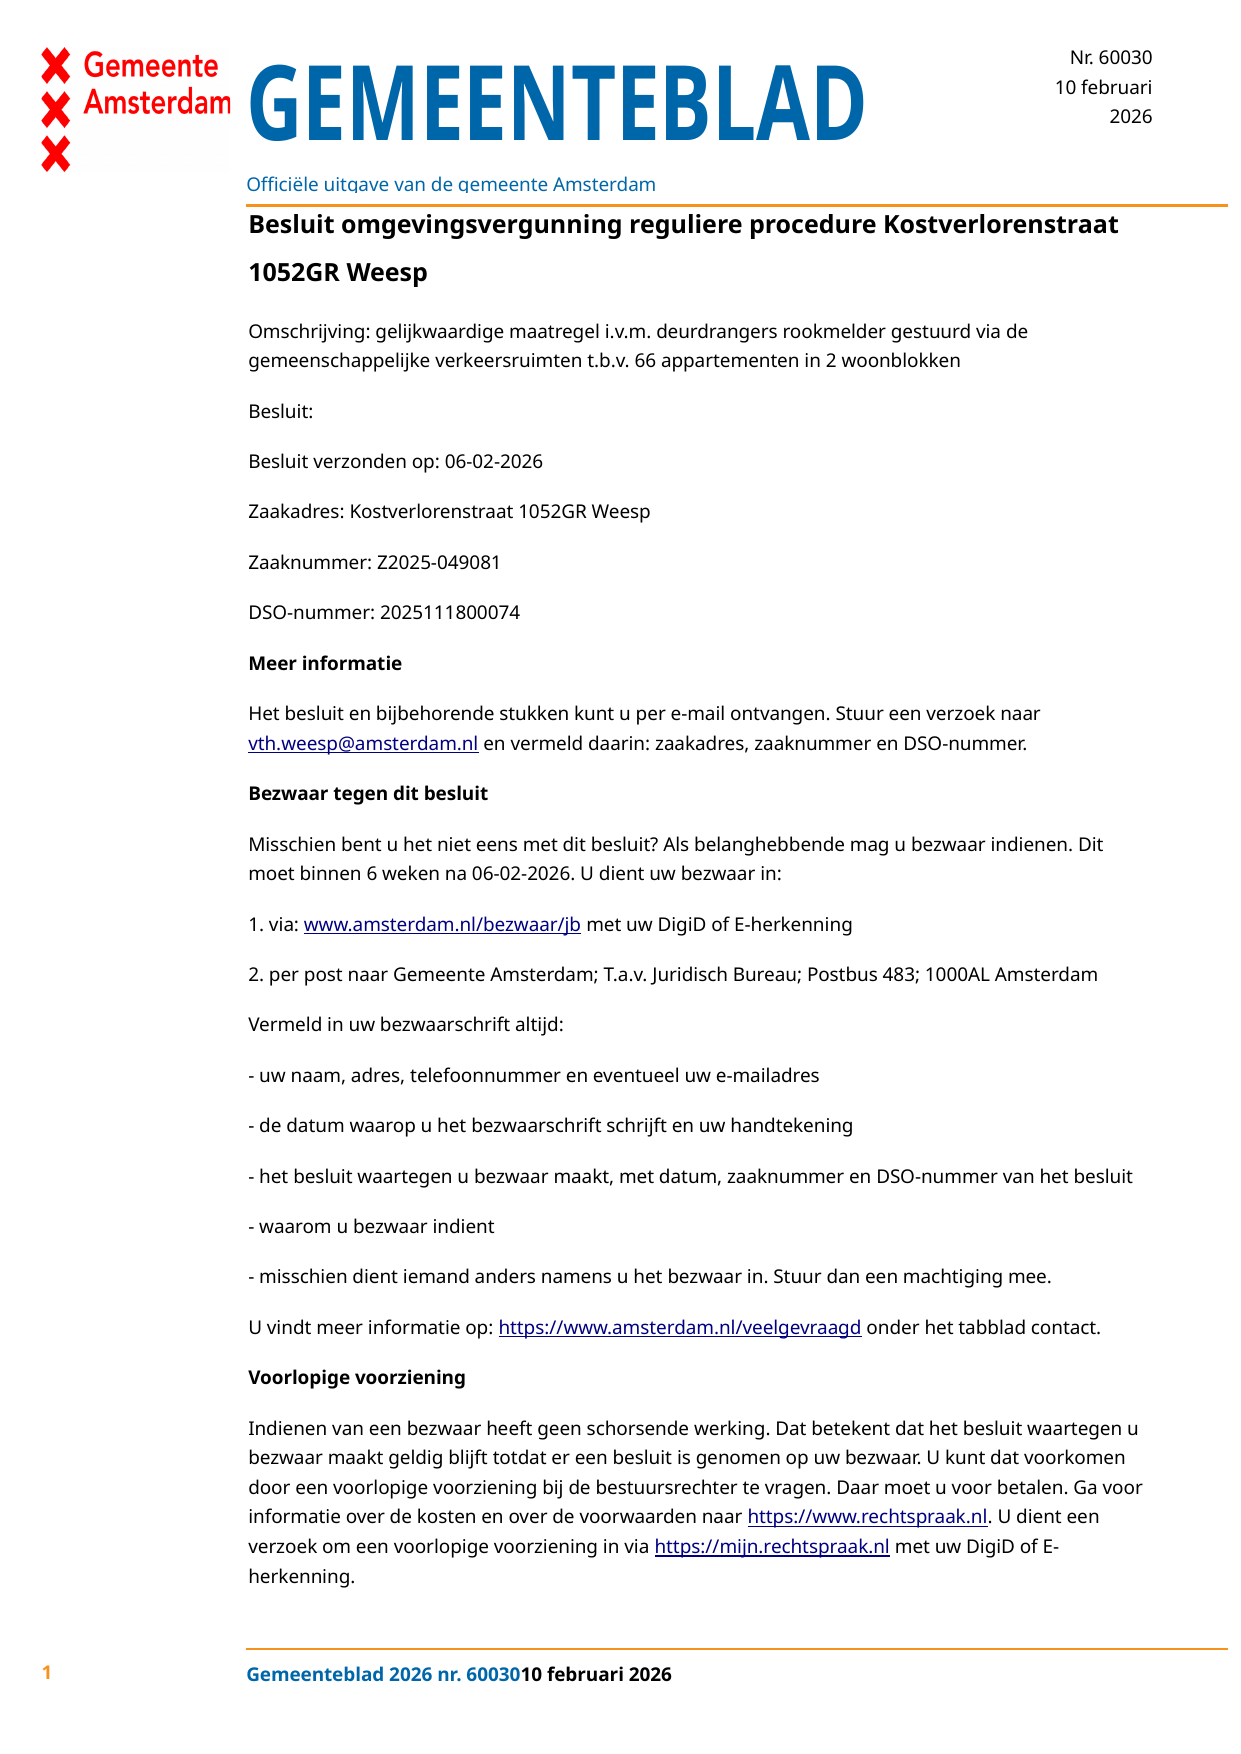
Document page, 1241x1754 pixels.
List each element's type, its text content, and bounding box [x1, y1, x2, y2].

text 1. via: www.amsterdam.nl/bezwaar/jb met uw DigiD of E-herkenning [248, 911, 1152, 937]
text Voorlopige voorziening [248, 1364, 1152, 1390]
text DSO-nummer: 2025111800074 [248, 599, 1152, 625]
text - uw naam, adres, telefoonnummer en eventueel uw e-mailadres [248, 1062, 1152, 1088]
text Zaakadres: Kostverlorenstraat 1052GR Weesp [248, 499, 1152, 524]
text Besluit verzonden op: 06-02-2026 [248, 448, 1152, 474]
text Omschrijving: gelijkwaardige maatregel i.v.m. deurdrangers rookmelder gestuurd via de gemeenschappelijke verkeersruimten t.b.v. 66 appartementen in 2 woonblokken [248, 318, 1152, 373]
text U vindt meer informatie op: https://www.amsterdam.nl/veelgevraagd onder het tabblad contact. [248, 1314, 1152, 1340]
text Indienen van een bezwaar heeft geen schorsende werking. Dat betekent dat het besluit waartegen u bezwaar maakt geldig blijft totdat er een besluit is genomen op uw bezwaar. U kunt dat voorkomen door een voorlopige voorziening bij de bestuursrechter te vragen. Daar moet u voor betalen. Ga voor informatie over de kosten en over de voorwaarden naar https://www.rechtspraak.nl. U dient een verzoek om een voorlopige voorziening in via https://mijn.rechtspraak.nl met uw DigiD of E-herkenning. [248, 1415, 1152, 1589]
text Besluit: [248, 398, 1152, 424]
text Zaaknummer: Z2025-049081 [248, 549, 1152, 575]
text - het besluit waartegen u bezwaar maakt, met datum, zaaknummer en DSO-nummer van het besluit [248, 1163, 1152, 1189]
text Misschien bent u het niet eens met dit besluit? Als belanghebbende mag u bezwaar indienen. Dit moet binnen 6 weken na 06-02-2026. U dient uw bezwaar in: [248, 831, 1152, 886]
text Vermeld in uw bezwaarschrift altijd: [248, 1012, 1152, 1037]
text - waarom u bezwaar indient [248, 1213, 1152, 1239]
text Het besluit en bijbehorende stukken kunt u per e-mail ontvangen. Stuur een verzoek naar vth.weesp@amsterdam.nl en vermeld daarin: zaakadres, zaaknummer en DSO-nummer. [248, 700, 1152, 756]
picture [41, 47, 231, 172]
text Meer informatie [248, 650, 1152, 676]
text - misschien dient iemand anders namens u het bezwaar in. Stuur dan een machtiging mee. [248, 1264, 1152, 1289]
text - de datum waarop u het bezwaarschrift schrijft en uw handtekening [248, 1112, 1152, 1138]
text Bezwaar tegen dit besluit [248, 780, 1152, 806]
text Besluit omgevingsvergunning reguliere procedure Kostverlorenstraat 1052GR Weesp [248, 207, 1152, 288]
text 2. per post naar Gemeente Amsterdam; T.a.v. Juridisch Bureau; Postbus 483; 1000AL Amsterdam [248, 961, 1152, 987]
